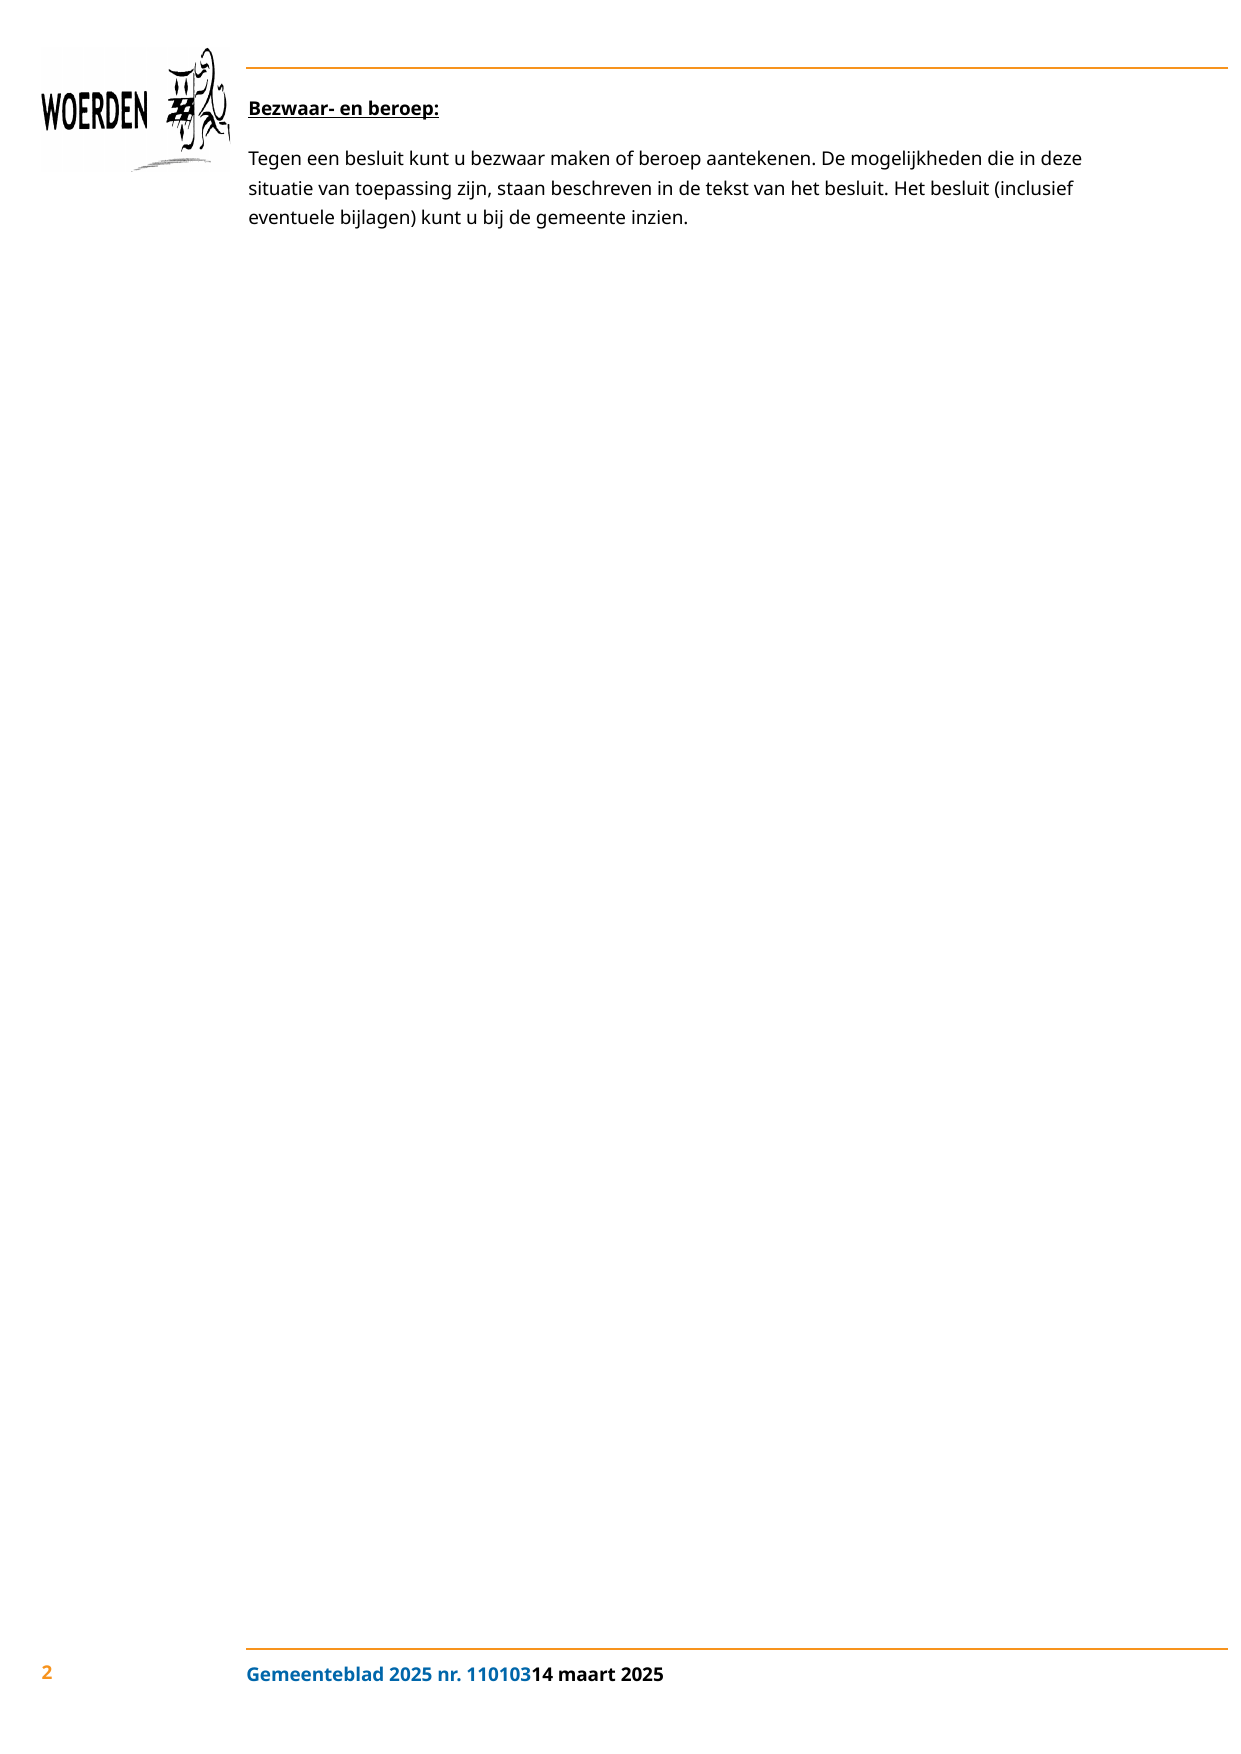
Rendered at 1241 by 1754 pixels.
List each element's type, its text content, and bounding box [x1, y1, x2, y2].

text Bezwaar- en beroep: [248, 95, 1152, 121]
text Tegen een besluit kunt u bezwaar maken of beroep aantekenen. De mogelijkheden die in deze situatie van toepassing zijn, staan beschreven in de tekst van het besluit. Het besluit (inclusief eventuele bijlagen) kunt u bij de gemeente inzien. [248, 145, 1152, 230]
picture [41, 47, 231, 172]
